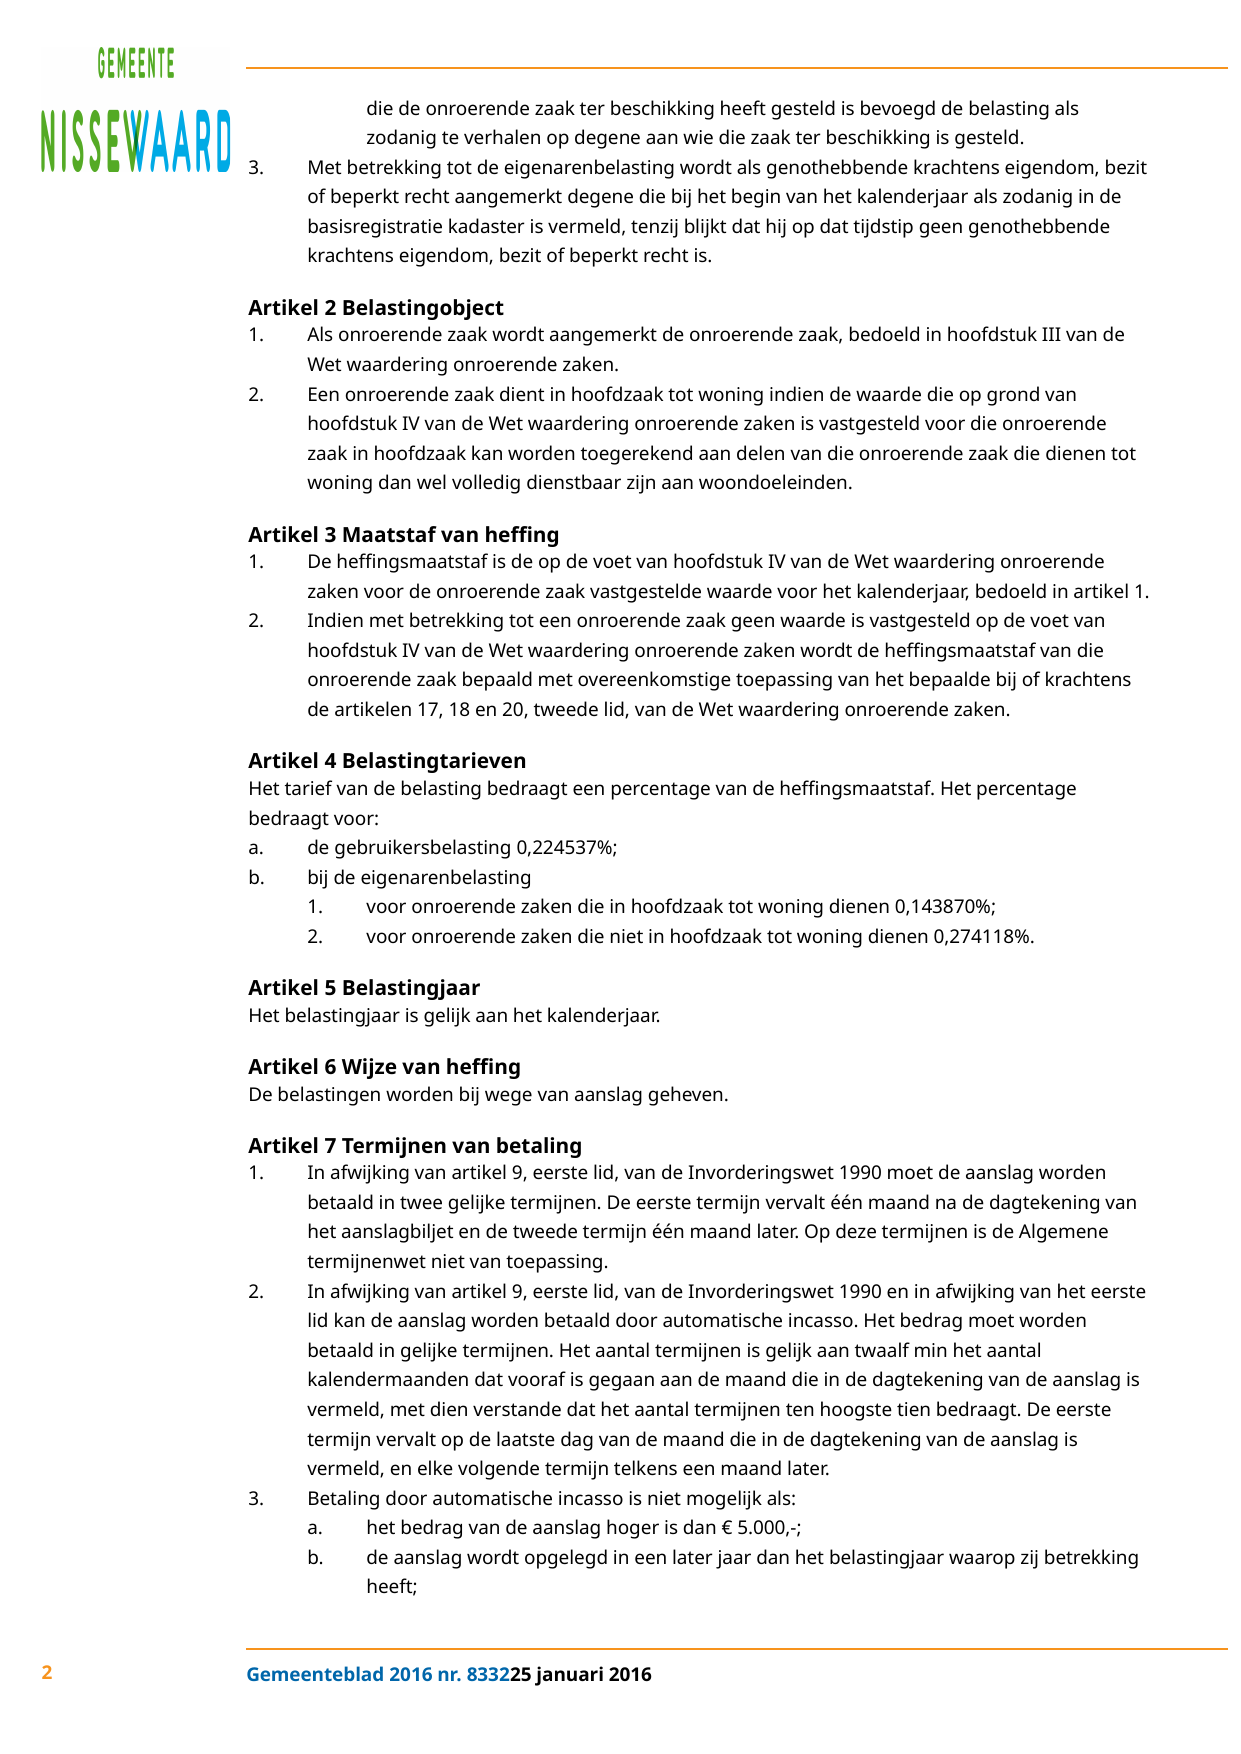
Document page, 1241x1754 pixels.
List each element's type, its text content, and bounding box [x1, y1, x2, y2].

picture [154, 157, 165, 172]
text Artikel 4 Belastingtarieven [248, 747, 1152, 775]
text Artikel 7 Termijnen van betaling [248, 1131, 1152, 1159]
list voor onroerende zaken die niet in hoofdzaak tot woning dienen 0,274118%. [307, 923, 1152, 949]
list Met betrekking tot de eigenarenbelasting wordt als genothebbende krachtens eigendom, bezit of beperkt recht aangemerkt degene die bij het begin van het kalenderjaar als zodanig in de basisregistratie kadaster is vermeld, tenzij blijkt dat hij op dat tijdstip geen genothebbende krachtens eigendom, bezit of beperkt recht is. [248, 154, 1152, 268]
list Een onroerende zaak dient in hoofdzaak tot woning indien de waarde die op grond van hoofdstuk IV van de Wet waardering onroerende zaken is vastgesteld voor die onroerende zaak in hoofdzaak kan worden toegerekend aan delen van die onroerende zaak die dienen tot woning dan wel volledig dienstbaar zijn aan woondoeleinden. [248, 381, 1152, 495]
list Indien met betrekking tot een onroerende zaak geen waarde is vastgesteld op de voet van hoofdstuk IV van de Wet waardering onroerende zaken wordt de heffingsmaatstaf van die onroerende zaak bepaald met overeenkomstige toepassing van het bepaalde bij of krachtens de artikelen 17, 18 en 20, tweede lid, van de Wet waardering onroerende zaken. [248, 607, 1152, 722]
list het bedrag van de aanslag hoger is dan € 5.000,-; [307, 1514, 1152, 1540]
text Artikel 3 Maatstaf van heffing [248, 520, 1152, 548]
list Betaling door automatische incasso is niet mogelijk als: [248, 1485, 1152, 1511]
list De heffingsmaatstaf is de op de voet van hoofdstuk IV van de Wet waardering onroerende zaken voor de onroerende zaak vastgestelde waarde voor het kalenderjaar, bedoeld in artikel 1. [248, 548, 1152, 604]
list de gebruikersbelasting 0,224537%; [248, 834, 1152, 860]
text Artikel 5 Belastingjaar [248, 973, 1152, 1002]
list die de onroerende zaak ter beschikking heeft gesteld is bevoegd de belasting als zodanig te verhalen op degene aan wie die zaak ter beschikking is gesteld. [307, 95, 1152, 150]
list de aanslag wordt opgelegd in een later jaar dan het belastingjaar waarop zij betrekking heeft; [307, 1544, 1152, 1599]
picture [200, 151, 206, 172]
picture [201, 122, 206, 138]
list In afwijking van artikel 9, eerste lid, van de Invorderingswet 1990 moet de aanslag worden betaald in twee gelijke termijnen. De eerste termijn vervalt één maand na de dagtekening van het aanslagbiljet en de tweede termijn één maand later. Op deze termijnen is de Algemene termijnenwet niet van toepassing. [248, 1159, 1152, 1274]
text Artikel 2 Belastingobject [248, 293, 1152, 322]
picture [222, 122, 227, 160]
text De belastingen worden bij wege van aanslag geheven. [248, 1081, 1152, 1106]
picture [176, 157, 187, 172]
text Het tarief van de belasting bedraagt een percentage van de heffingsmaatstaf. Het percentage bedraagt voor: [248, 775, 1152, 830]
list voor onroerende zaken die in hoofdzaak tot woning dienen 0,143870%; [307, 893, 1152, 919]
list In afwijking van artikel 9, eerste lid, van de Invorderingswet 1990 en in afwijking van het eerste lid kan de aanslag worden betaald door automatische incasso. Het bedrag moet worden betaald in gelijke termijnen. Het aantal termijnen is gelijk aan twaalf min het aantal kalendermaanden dat vooraf is gegaan aan de maand die in de dagtekening van de aanslag is vermeld, met dien verstande dat het aantal termijnen ten hoogste tien bedraagt. De eerste termijn vervalt op de laatste dag van de maand die in de dagtekening van de aanslag is vermeld, en elke volgende termijn telkens een maand later. [248, 1278, 1152, 1481]
list bij de eigenarenbelasting [248, 864, 1152, 889]
list Als onroerende zaak wordt aangemerkt de onroerende zaak, bedoeld in hoofdstuk III van de Wet waardering onroerende zaken. [248, 322, 1152, 377]
text Het belastingjaar is gelijk aan het kalenderjaar. [248, 1002, 1152, 1028]
picture [41, 47, 231, 172]
text Artikel 6 Wijze van heffing [248, 1052, 1152, 1081]
